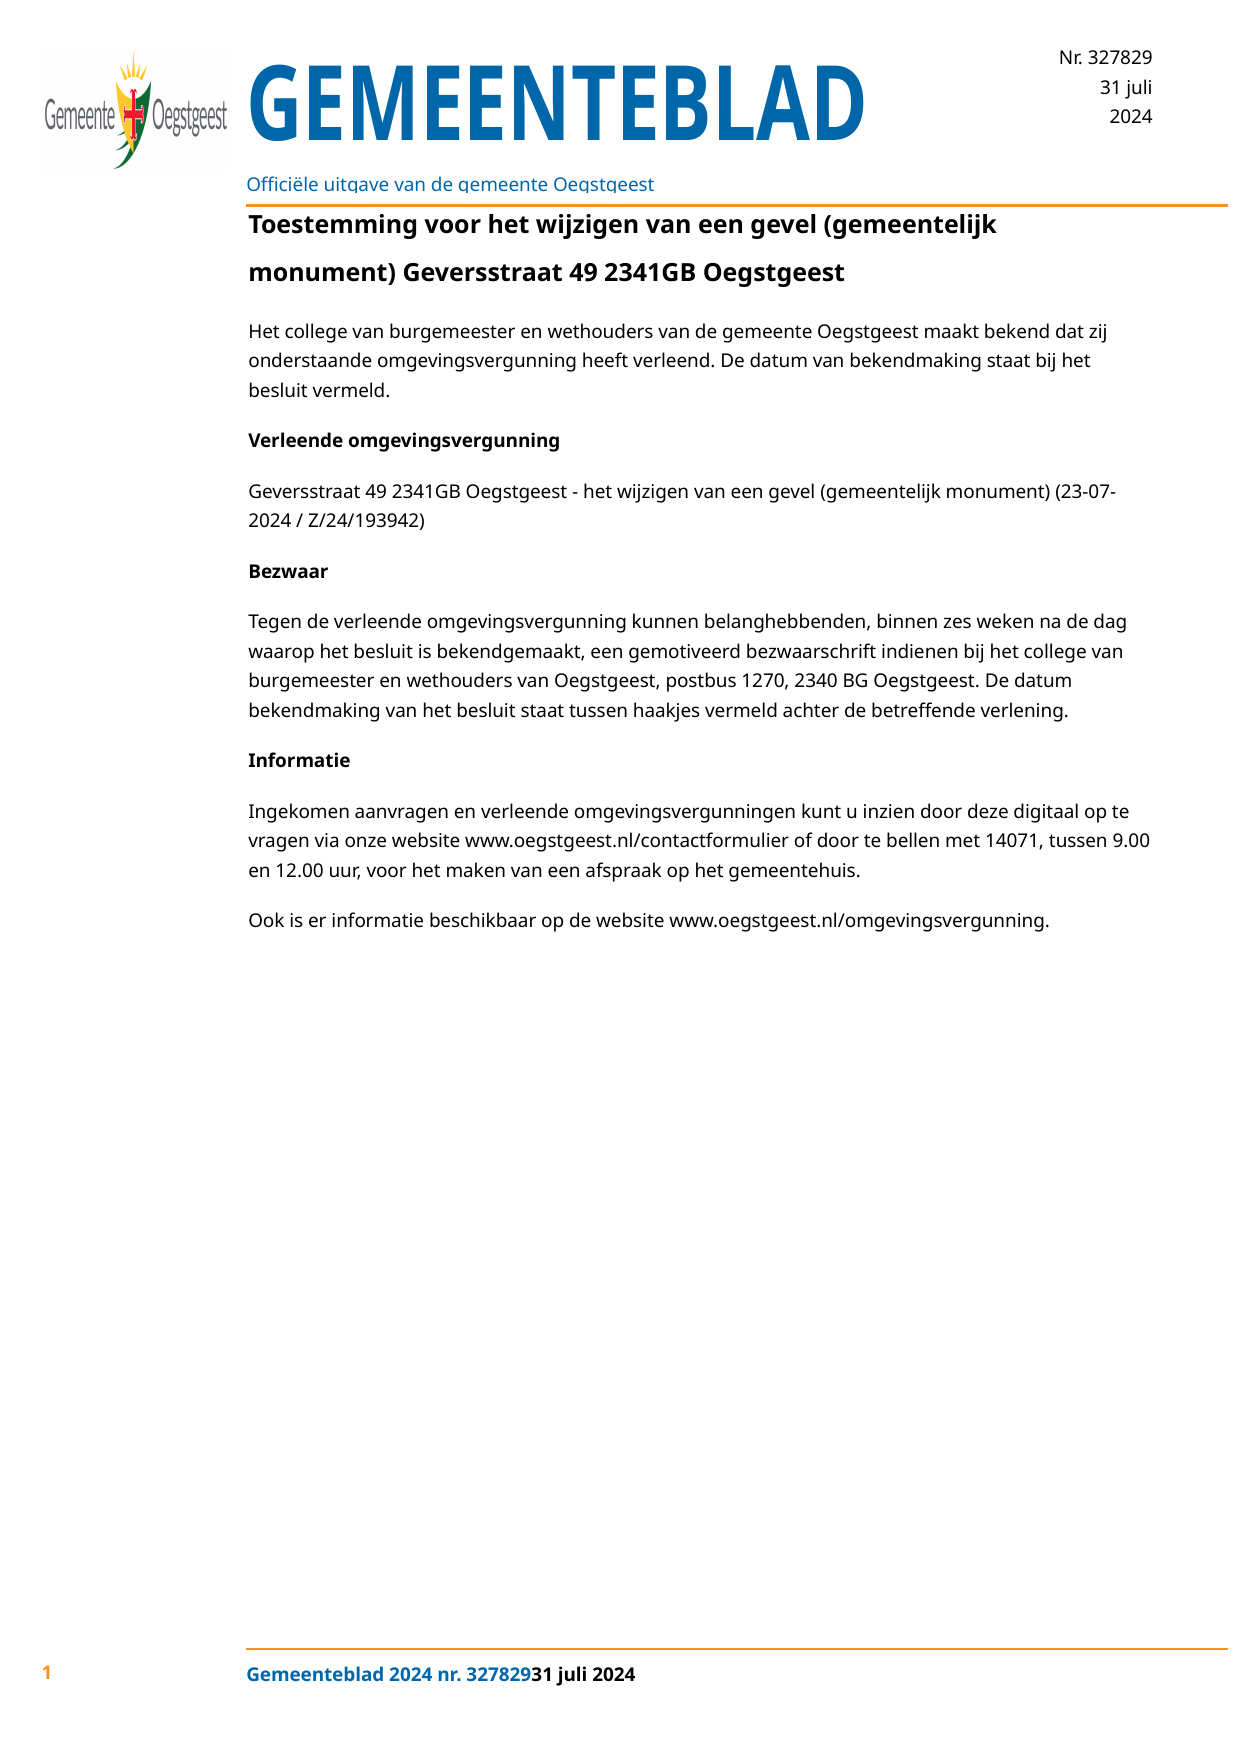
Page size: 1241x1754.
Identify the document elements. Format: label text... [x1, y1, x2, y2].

text Ook is er informatie beschikbaar op de website www.oegstgeest.nl/omgevingsvergunning. [248, 907, 1152, 933]
text Tegen de verleende omgevingsvergunning kunnen belanghebbenden, binnen zes weken na de dag waarop het besluit is bekendgemaakt, een gemotiveerd bezwaarschrift indienen bij het college van burgemeester en wethouders van Oegstgeest, postbus 1270, 2340 BG Oegstgeest. De datum bekendmaking van het besluit staat tussen haakjes vermeld achter de betreffende verlening. [248, 608, 1152, 723]
text Informatie [248, 747, 1152, 773]
picture [41, 47, 231, 172]
text Bezwaar [248, 558, 1152, 584]
text Toestemming voor het wijzigen van een gevel (gemeentelijk monument) Geversstraat 49 2341GB Oegstgeest [248, 207, 1152, 288]
text Verleende omgevingsvergunning [248, 427, 1152, 453]
text Geversstraat 49 2341GB Oegstgeest - het wijzigen van een gevel (gemeentelijk monument) (23-07-2024 / Z/24/193942) [248, 478, 1152, 533]
text Het college van burgemeester en wethouders van de gemeente Oegstgeest maakt bekend dat zij onderstaande omgevingsvergunning heeft verleend. De datum van bekendmaking staat bij het besluit vermeld. [248, 318, 1152, 403]
text Ingekomen aanvragen en verleende omgevingsvergunningen kunt u inzien door deze digitaal op te vragen via onze website www.oegstgeest.nl/contactformulier of door te bellen met 14071, tussen 9.00 en 12.00 uur, voor het maken van een afspraak op het gemeentehuis. [248, 798, 1152, 883]
